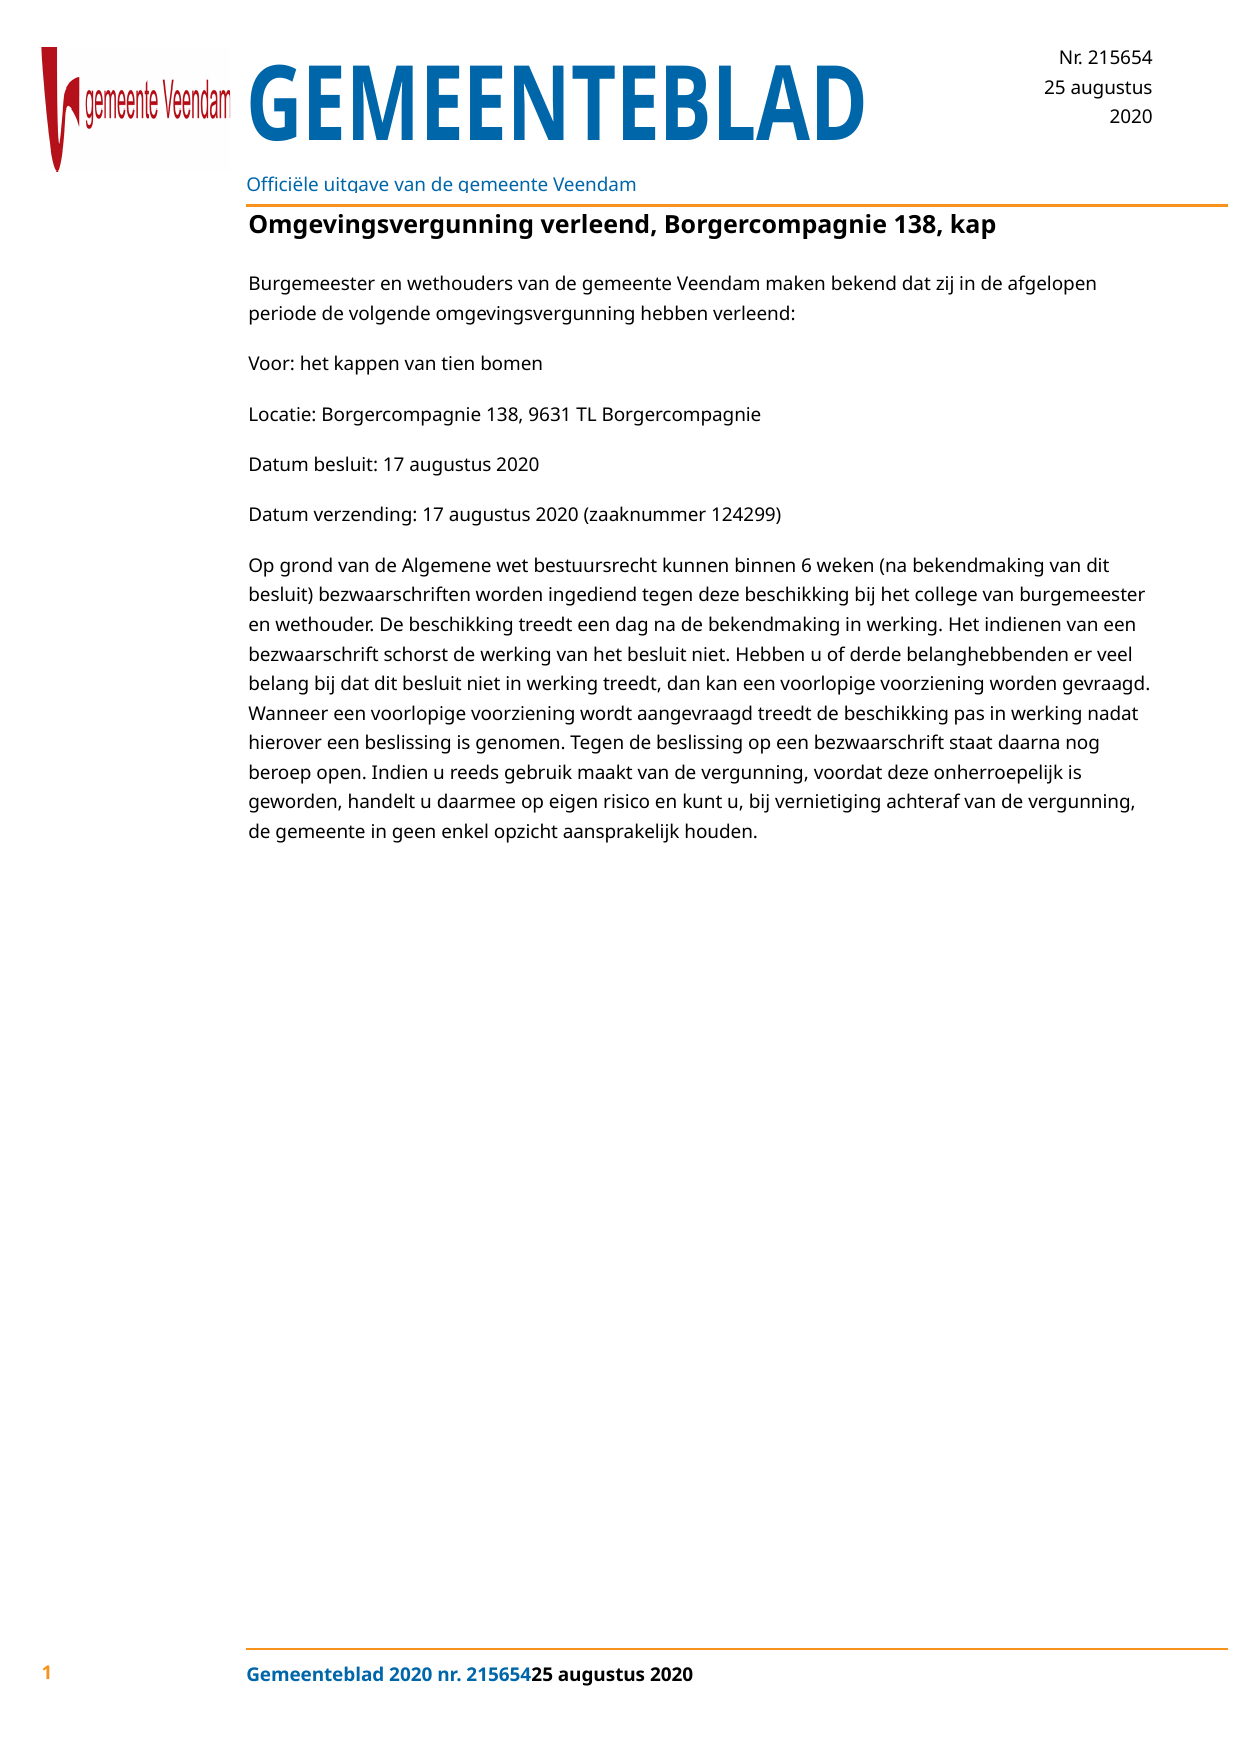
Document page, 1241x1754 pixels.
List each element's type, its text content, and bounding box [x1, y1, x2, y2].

text Datum verzending: 17 augustus 2020 (zaaknummer 124299) [248, 502, 1152, 527]
picture [41, 47, 231, 172]
text Voor: het kappen van tien bomen [248, 350, 1152, 376]
text Locatie: Borgercompagnie 138, 9631 TL Borgercompagnie [248, 401, 1152, 426]
text Datum besluit: 17 augustus 2020 [248, 451, 1152, 477]
text Op grond van de Algemene wet bestuursrecht kunnen binnen 6 weken (na bekendmaking van dit besluit) bezwaarschriften worden ingediend tegen deze beschikking bij het college van burgemeester en wethouder. De beschikking treedt een dag na de bekendmaking in werking. Het indienen van een bezwaarschrift schorst de werking van het besluit niet. Hebben u of derde belanghebbenden er veel belang bij dat dit besluit niet in werking treedt, dan kan een voorlopige voorziening worden gevraagd. Wanneer een voorlopige voorziening wordt aangevraagd treedt de beschikking pas in werking nadat hierover een beslissing is genomen. Tegen de beslissing op een bezwaarschrift staat daarna nog beroep open. Indien u reeds gebruik maakt van de vergunning, voordat deze onherroepelijk is geworden, handelt u daarmee op eigen risico en kunt u, bij vernietiging achteraf van de vergunning, de gemeente in geen enkel opzicht aansprakelijk houden. [248, 552, 1152, 844]
text Burgemeester en wethouders van de gemeente Veendam maken bekend dat zij in de afgelopen periode de volgende omgevingsvergunning hebben verleend: [248, 270, 1152, 326]
text Omgevingsvergunning verleend, Borgercompagnie 138, kap [248, 207, 1152, 241]
